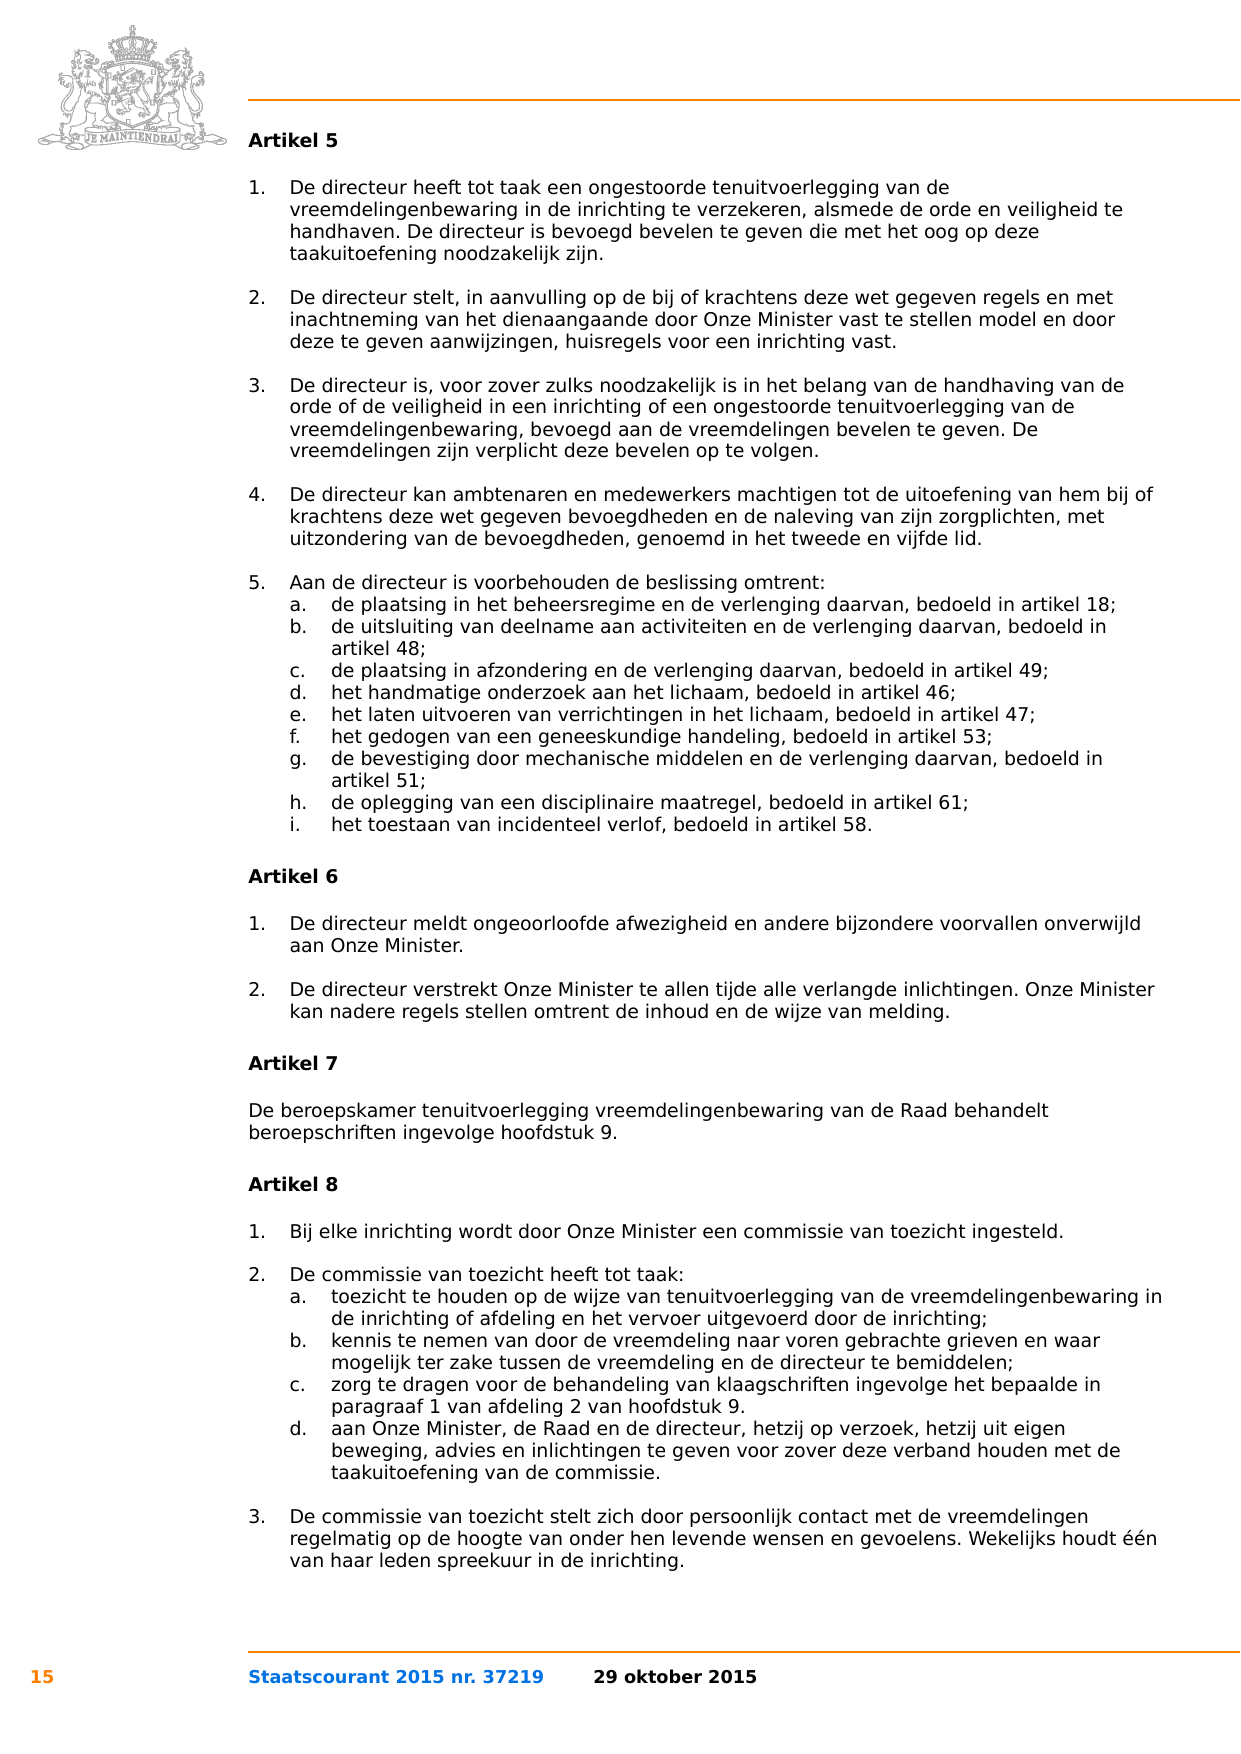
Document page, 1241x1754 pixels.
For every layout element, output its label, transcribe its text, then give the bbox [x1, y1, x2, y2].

text b. kennis te nemen van door de vreemdeling naar voren gebrachte grieven en waar mogelijk ter zake tussen de vreemdeling en de directeur te bemiddelen; [289, 1330, 1163, 1374]
text 4. De directeur kan ambtenaren en medewerkers machtigen tot de uitoefening van hem bij of krachtens deze wet gegeven bevoegdheden en de naleving van zijn zorgplichten, met uitzondering van de bevoegdheden, genoemd in het tweede en vijfde lid. [248, 484, 1163, 550]
picture [38, 25, 227, 150]
subtitle Artikel 6 [248, 866, 1163, 888]
text f. het gedogen van een geneeskundige handeling, bedoeld in artikel 53; [289, 726, 1163, 748]
text 2. De commissie van toezicht heeft tot taak: [248, 1264, 1163, 1286]
subtitle Artikel 7 [248, 1053, 1163, 1074]
text c. zorg te dragen voor de behandeling van klaagschriften ingevolge het bepaalde in paragraaf 1 van afdeling 2 van hoofdstuk 9. [289, 1374, 1163, 1418]
text g. de bevestiging door mechanische middelen en de verlenging daarvan, bedoeld in artikel 51; [289, 748, 1163, 792]
text 5. Aan de directeur is voorbehouden de beslissing omtrent: [248, 572, 1163, 594]
text h. de oplegging van een disciplinaire maatregel, bedoeld in artikel 61; [289, 792, 1163, 814]
text De beroepskamer tenuitvoerlegging vreemdelingenbewaring van de Raad behandelt beroepschriften ingevolge hoofdstuk 9. [248, 1099, 1163, 1143]
text a. toezicht te houden op de wijze van tenuitvoerlegging van de vreemdelingenbewaring in de inrichting of afdeling en het vervoer uitgevoerd door de inrichting; [289, 1286, 1163, 1330]
subtitle Artikel 5 [248, 130, 1163, 152]
text b. de uitsluiting van deelname aan activiteiten en de verlenging daarvan, bedoeld in artikel 48; [289, 616, 1163, 660]
text i. het toestaan van incidenteel verlof, bedoeld in artikel 58. [289, 814, 1163, 836]
text 1. Bij elke inrichting wordt door Onze Minister een commissie van toezicht ingesteld. [248, 1221, 1163, 1242]
text 1. De directeur meldt ongeoorloofde afwezigheid en andere bijzondere voorvallen onverwijld aan Onze Minister. [248, 913, 1163, 957]
subtitle Artikel 8 [248, 1173, 1163, 1196]
text 2. De directeur verstrekt Onze Minister te allen tijde alle verlangde inlichtingen. Onze Minister kan nadere regels stellen omtrent de inhoud en de wijze van melding. [248, 979, 1163, 1023]
text 1. De directeur heeft tot taak een ongestoorde tenuitvoerlegging van de vreemdelingenbewaring in de inrichting te verzekeren, alsmede de orde en veiligheid te handhaven. De directeur is bevoegd bevelen te geven die met het oog op deze taakuitoefening noodzakelijk zijn. [248, 177, 1163, 265]
text c. de plaatsing in afzondering en de verlenging daarvan, bedoeld in artikel 49; [289, 660, 1163, 682]
text d. het handmatige onderzoek aan het lichaam, bedoeld in artikel 46; [289, 682, 1163, 704]
text a. de plaatsing in het beheersregime en de verlenging daarvan, bedoeld in artikel 18; [289, 594, 1163, 616]
text 3. De directeur is, voor zover zulks noodzakelijk is in het belang van de handhaving van de orde of de veiligheid in een inrichting of een ongestoorde tenuitvoerlegging van de vreemdelingenbewaring, bevoegd aan de vreemdelingen bevelen te geven. De vreemdelingen zijn verplicht deze bevelen op te volgen. [248, 374, 1163, 462]
text 2. De directeur stelt, in aanvulling op de bij of krachtens deze wet gegeven regels en met inachtneming van het dienaangaande door Onze Minister vast te stellen model en door deze te geven aanwijzingen, huisregels voor een inrichting vast. [248, 287, 1163, 353]
text d. aan Onze Minister, de Raad en de directeur, hetzij op verzoek, hetzij uit eigen beweging, advies en inlichtingen te geven voor zover deze verband houden met de taakuitoefening van de commissie. [289, 1418, 1163, 1484]
text e. het laten uitvoeren van verrichtingen in het lichaam, bedoeld in artikel 47; [289, 704, 1163, 726]
text 3. De commissie van toezicht stelt zich door persoonlijk contact met de vreemdelingen regelmatig op de hoogte van onder hen levende wensen en gevoelens. Wekelijks houdt één van haar leden spreekuur in de inrichting. [248, 1506, 1163, 1572]
